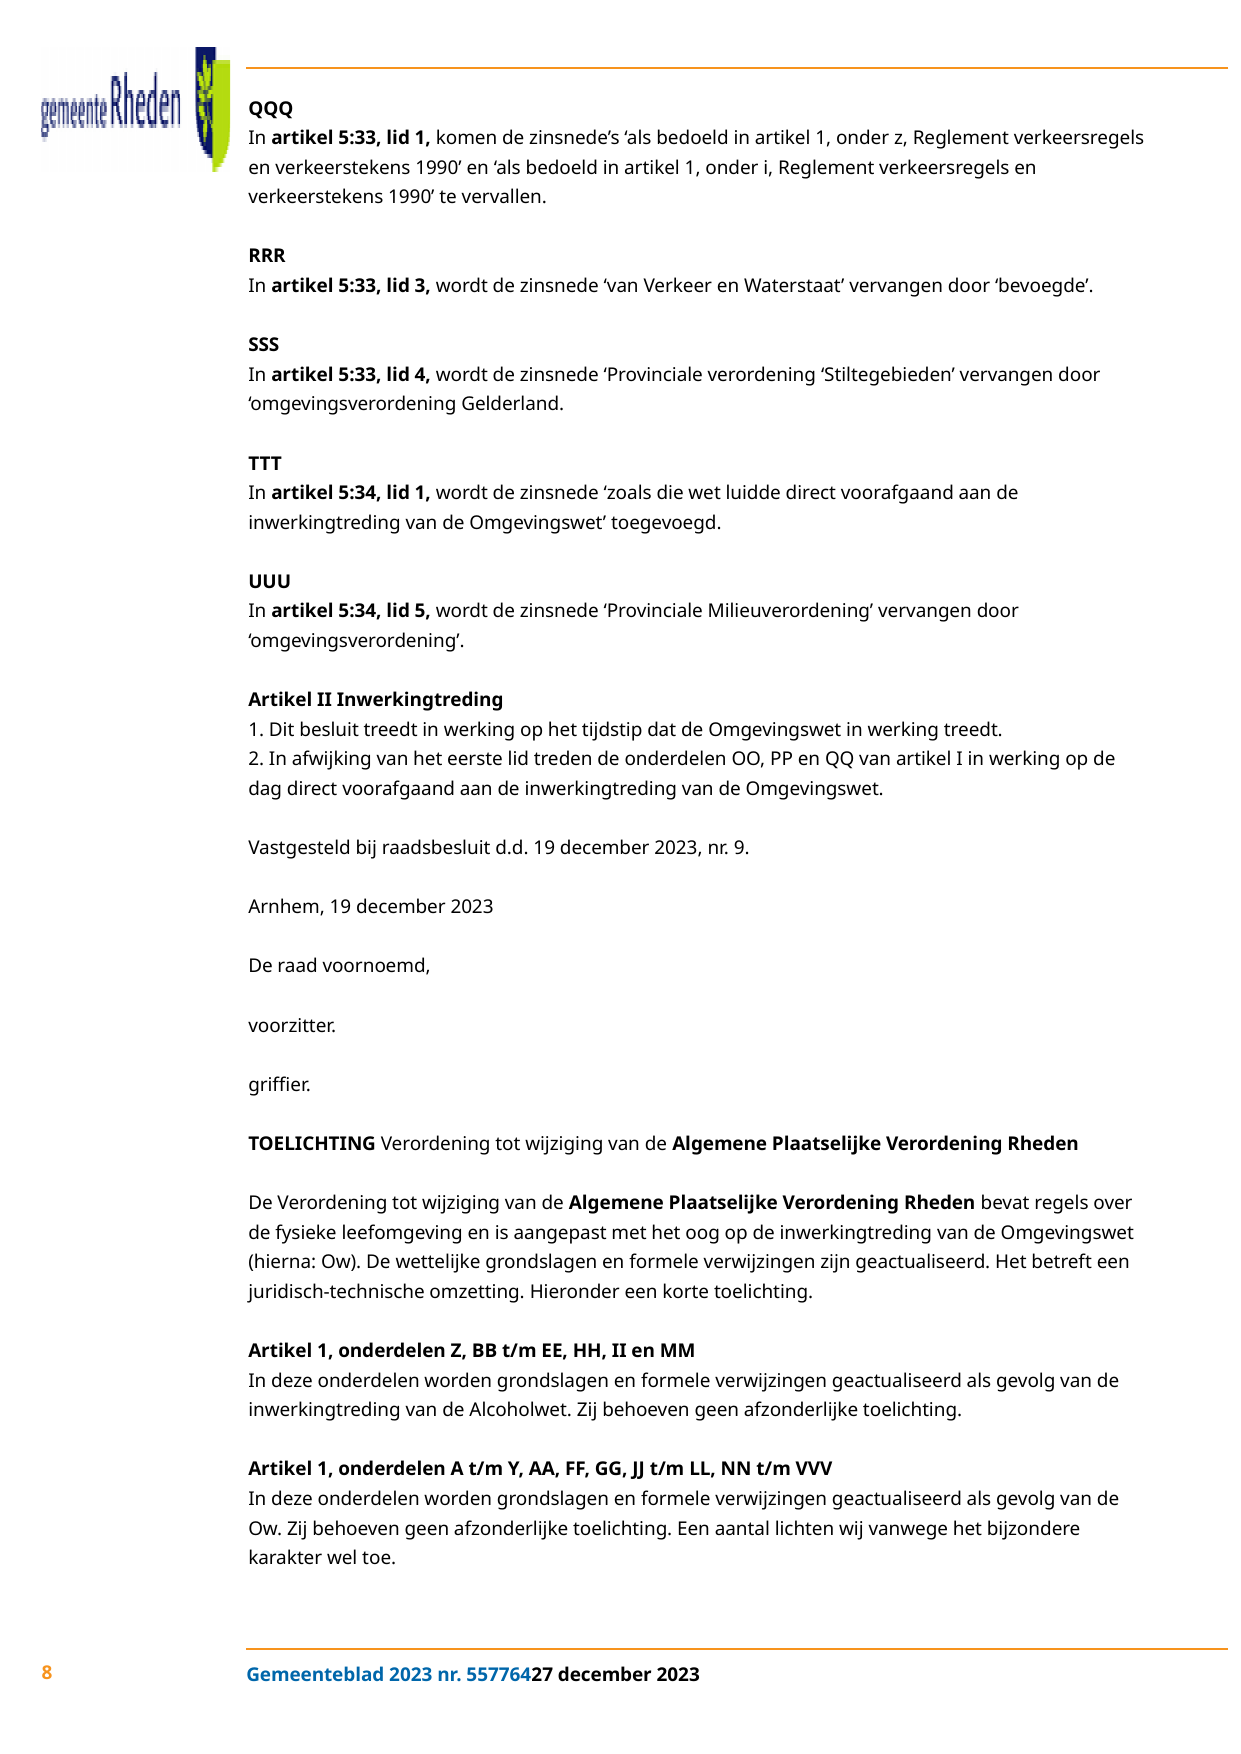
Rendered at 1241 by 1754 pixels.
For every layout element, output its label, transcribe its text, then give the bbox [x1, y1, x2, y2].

text voorzitter. [248, 1012, 1152, 1038]
text In artikel 5:34, lid 1, wordt de zinsnede ‘zoals die wet luidde direct voorafgaand aan de inwerkingtreding van de Omgevingswet’ toegevoegd. [248, 479, 1152, 535]
text In artikel 5:34, lid 5, wordt de zinsnede ‘Provinciale Milieuverordening’ vervangen door ‘omgevingsverordening’. [248, 598, 1152, 653]
text In deze onderdelen worden grondslagen en formele verwijzingen geactualiseerd als gevolg van de Ow. Zij behoeven geen afzonderlijke toelichting. Een aantal lichten wij vanwege het bijzondere karakter wel toe. [248, 1485, 1152, 1570]
text Artikel 1, onderdelen Z, BB t/m EE, HH, II en MM [248, 1337, 1152, 1363]
text 2. In afwijking van het eerste lid treden de onderdelen OO, PP en QQ van artikel I in werking op de dag direct voorafgaand aan de inwerkingtreding van de Omgevingswet. [248, 746, 1152, 801]
text De raad voornoemd, [248, 953, 1152, 978]
text RRR [248, 243, 1152, 268]
text In artikel 5:33, lid 3, wordt de zinsnede ‘van Verkeer en Waterstaat’ vervangen door ‘bevoegde’. [248, 272, 1152, 298]
text In deze onderdelen worden grondslagen en formele verwijzingen geactualiseerd als gevolg van de inwerkingtreding van de Alcoholwet. Zij behoeven geen afzonderlijke toelichting. [248, 1367, 1152, 1422]
text QQQ [248, 95, 1152, 121]
text In artikel 5:33, lid 1, komen de zinsnede’s ‘als bedoeld in artikel 1, onder z, Reglement verkeersregels en verkeerstekens 1990’ en ‘als bedoeld in artikel 1, onder i, Reglement verkeersregels en verkeerstekens 1990’ te vervallen. [248, 124, 1152, 209]
text TOELICHTING Verordening tot wijziging van de Algemene Plaatselijke Verordening Rheden [248, 1130, 1152, 1156]
text De Verordening tot wijziging van de Algemene Plaatselijke Verordening Rheden bevat regels over de fysieke leefomgeving en is aangepast met het oog op de inwerkingtreding van de Omgevingswet (hierna: Ow). De wettelijke grondslagen en formele verwijzingen zijn geactualiseerd. Het betreft een juridisch-technische omzetting. Hieronder een korte toelichting. [248, 1189, 1152, 1304]
text griffier. [248, 1071, 1152, 1097]
text Artikel 1, onderdelen A t/m Y, AA, FF, GG, JJ t/m LL, NN t/m VVV [248, 1456, 1152, 1481]
text Arnhem, 19 december 2023 [248, 893, 1152, 919]
text SSS [248, 331, 1152, 357]
text TTT [248, 450, 1152, 476]
text 1. Dit besluit treedt in werking op het tijdstip dat de Omgevingswet in werking treedt. [248, 716, 1152, 742]
text Vastgesteld bij raadsbesluit d.d. 19 december 2023, nr. 9. [248, 834, 1152, 860]
text UUU [248, 568, 1152, 594]
text Artikel II Inwerkingtreding [248, 686, 1152, 712]
text In artikel 5:33, lid 4, wordt de zinsnede ‘Provinciale verordening ‘Stiltegebieden’ vervangen door ‘omgevingsverordening Gelderland. [248, 361, 1152, 416]
picture [41, 47, 231, 172]
